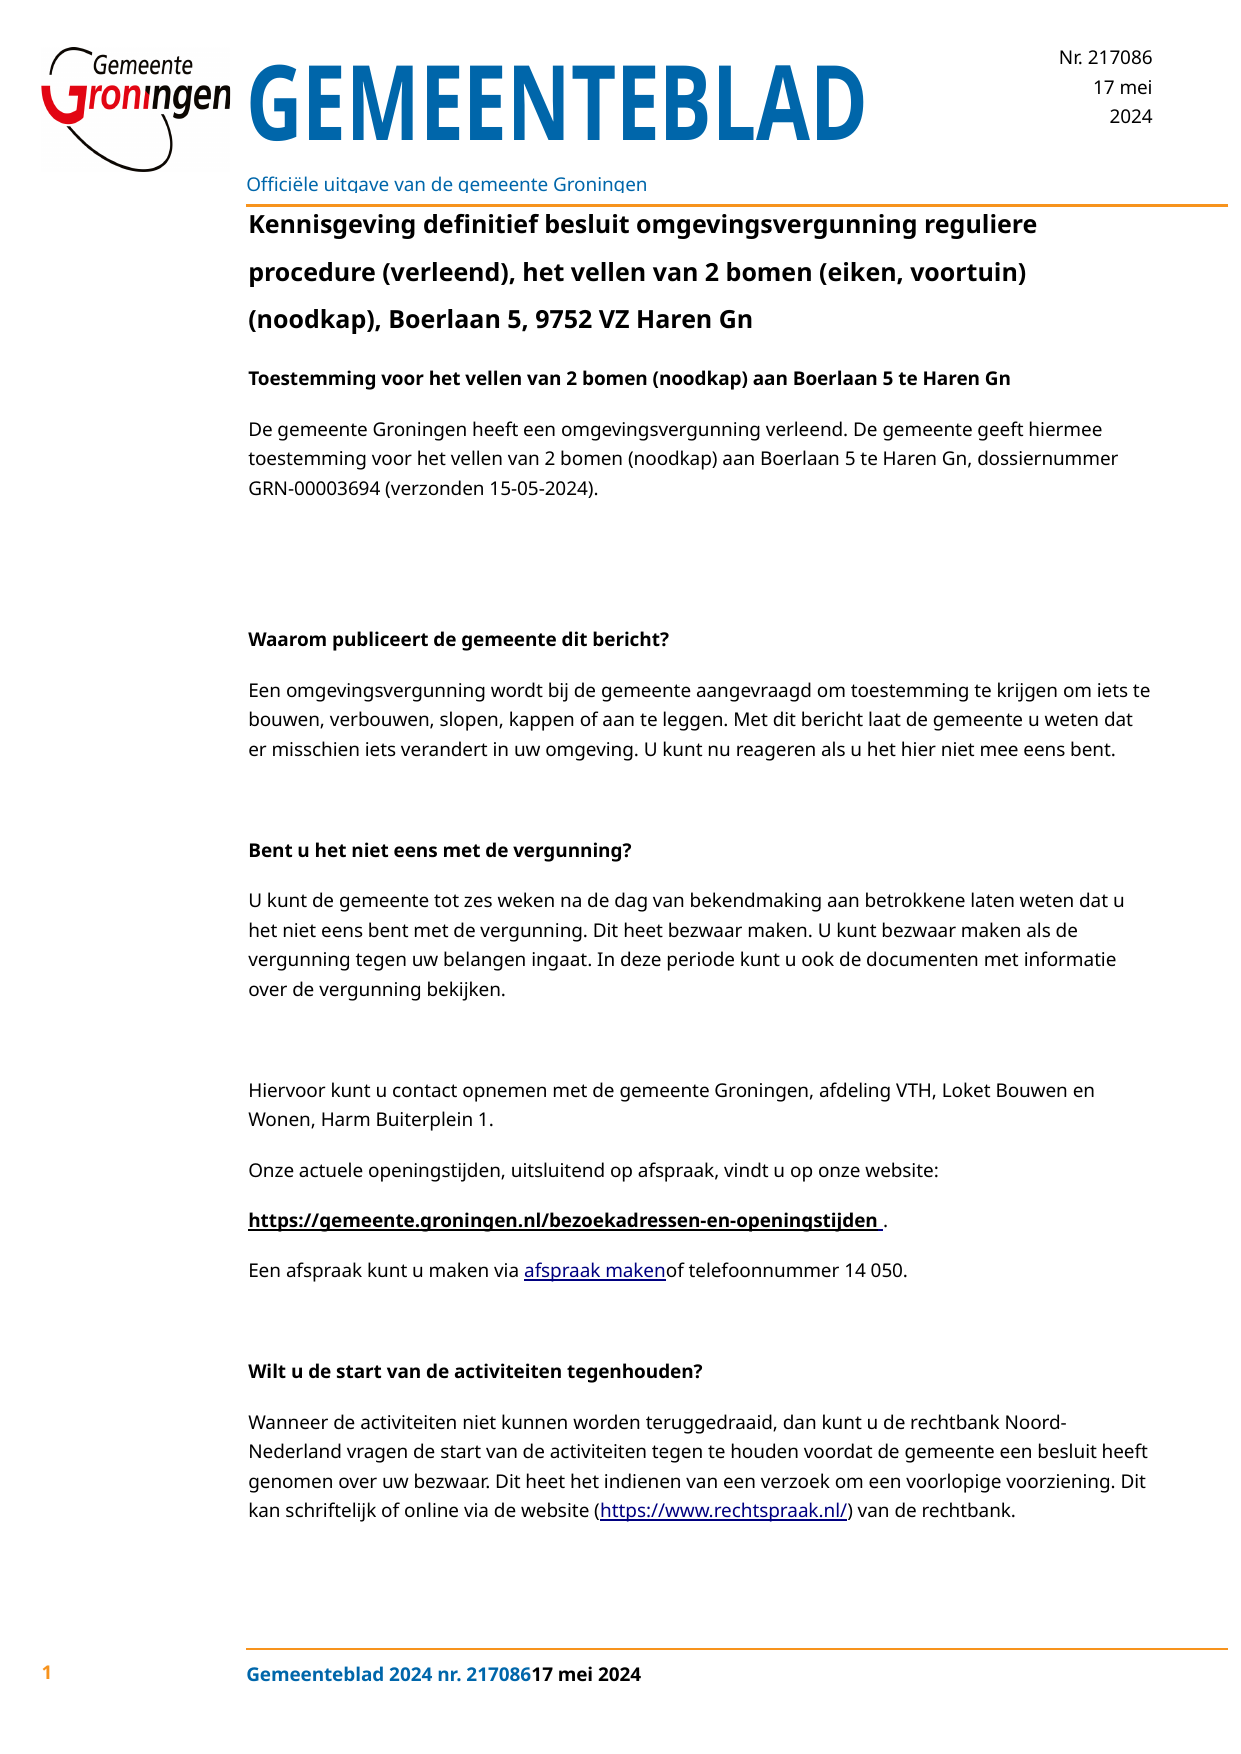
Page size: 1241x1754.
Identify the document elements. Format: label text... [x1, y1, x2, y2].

text Bent u het niet eens met de vergunning? [248, 837, 1152, 862]
text Een omgevingsvergunning wordt bij de gemeente aangevraagd om toestemming te krijgen om iets te bouwen, verbouwen, slopen, kappen of aan te leggen. Met dit bericht laat de gemeente u weten dat er misschien iets verandert in uw omgeving. U kunt nu reageren als u het hier niet mee eens bent. [248, 677, 1152, 762]
text Kennisgeving definitief besluit omgevingsvergunning reguliere procedure (verleend), het vellen van 2 bomen (eiken, voortuin)(noodkap), Boerlaan 5, 9752 VZ Haren Gn [248, 207, 1152, 336]
text Toestemming voor het vellen van 2 bomen (noodkap) aan Boerlaan 5 te Haren Gn [248, 366, 1152, 391]
picture [41, 47, 231, 172]
text Onze actuele openingstijden, uitsluitend op afspraak, vindt u op onze website: [248, 1157, 1152, 1182]
text Wilt u de start van de activiteiten tegenhouden? [248, 1358, 1152, 1384]
text De gemeente Groningen heeft een omgevingsvergunning verleend. De gemeente geeft hiermee toestemming voor het vellen van 2 bomen (noodkap) aan Boerlaan 5 te Haren Gn, dossiernummer GRN-00003694 (verzonden 15-05-2024). [248, 416, 1152, 501]
text Waarom publiceert de gemeente dit bericht? [248, 626, 1152, 652]
text Een afspraak kunt u maken via afspraak makenof telefoonnummer 14 050. [248, 1258, 1152, 1283]
text https://gemeente.groningen.nl/bezoekadressen-en-openingstijden . [248, 1207, 1152, 1233]
text Hiervoor kunt u contact opnemen met de gemeente Groningen, afdeling VTH, Loket Bouwen en Wonen, Harm Buiterplein 1. [248, 1077, 1152, 1132]
text U kunt de gemeente tot zes weken na de dag van bekendmaking aan betrokkene laten weten dat u het niet eens bent met de vergunning. Dit heet bezwaar maken. U kunt bezwaar maken als de vergunning tegen uw belangen ingaat. In deze periode kunt u ook de documenten met informatie over de vergunning bekijken. [248, 887, 1152, 1002]
text Wanneer de activiteiten niet kunnen worden teruggedraaid, dan kunt u de rechtbank Noord-Nederland vragen de start van de activiteiten tegen te houden voordat de gemeente een besluit heeft genomen over uw bezwaar. Dit heet het indienen van een verzoek om een voorlopige voorziening. Dit kan schriftelijk of online via de website (https://www.rechtspraak.nl/) van de rechtbank. [248, 1409, 1152, 1523]
